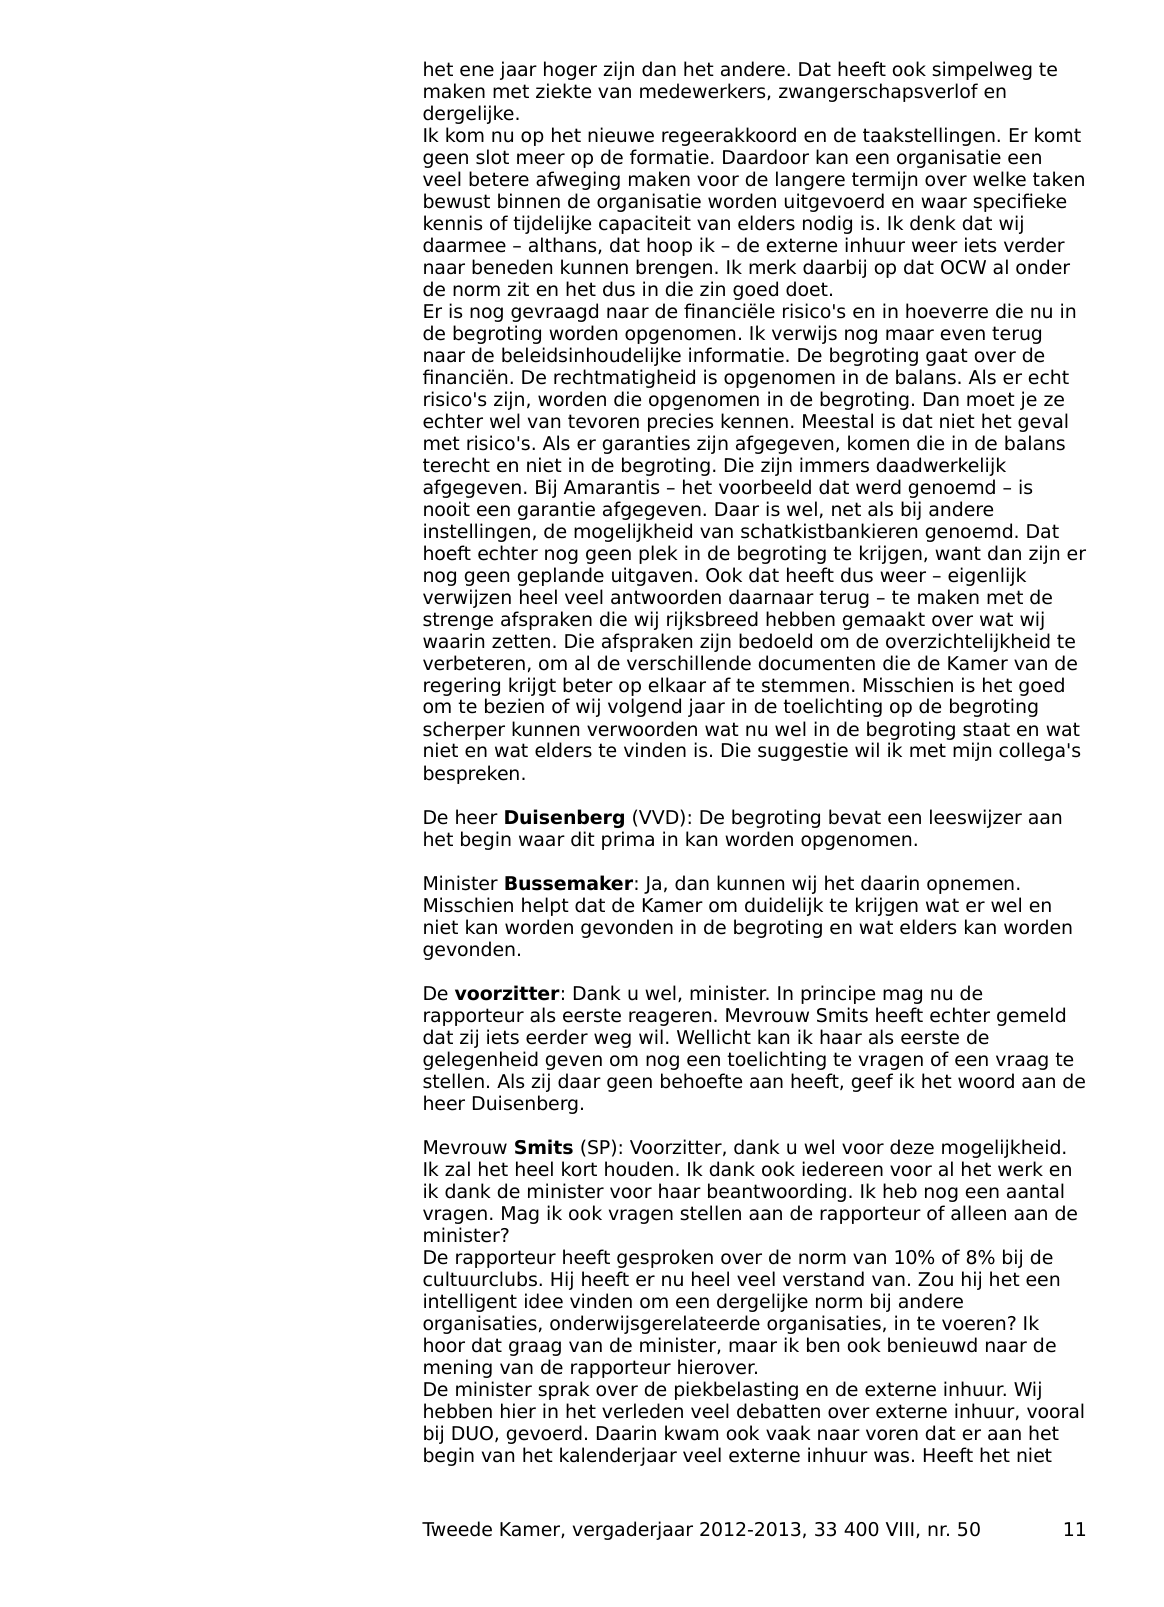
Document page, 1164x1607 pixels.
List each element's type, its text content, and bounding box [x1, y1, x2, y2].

text De voorzitter: Dank u wel, minister. In principe mag nu de rapporteur als eerste reageren. Mevrouw Smits heeft echter gemeld dat zij iets eerder weg wil. Wellicht kan ik haar als eerste de gelegenheid geven om nog een toelichting te vragen of een vraag te stellen. Als zij daar geen behoefte aan heeft, geef ik het woord aan de heer Duisenberg. [422, 983, 1087, 1115]
text Mevrouw Smits (SP): Voorzitter, dank u wel voor deze mogelijkheid. Ik zal het heel kort houden. Ik dank ook iedereen voor al het werk en ik dank de minister voor haar beantwoording. Ik heb nog een aantal vragen. Mag ik ook vragen stellen aan de rapporteur of alleen aan de minister? [422, 1137, 1087, 1247]
text De heer Duisenberg (VVD): De begroting bevat een leeswijzer aan het begin waar dit prima in kan worden opgenomen. [422, 807, 1087, 851]
text Ik kom nu op het nieuwe regeerakkoord en de taakstellingen. Er komt geen slot meer op de formatie. Daardoor kan een organisatie een veel betere afweging maken voor de langere termijn over welke taken bewust binnen de organisatie worden uitgevoerd en waar specifieke kennis of tijdelijke capaciteit van elders nodig is. Ik denk dat wij daarmee – althans, dat hoop ik – de externe inhuur weer iets verder naar beneden kunnen brengen. Ik merk daarbij op dat OCW al onder de norm zit en het dus in die zin goed doet. [422, 125, 1087, 301]
text Minister Bussemaker: Ja, dan kunnen wij het daarin opnemen. Misschien helpt dat de Kamer om duidelijk te krijgen wat er wel en niet kan worden gevonden in de begroting en wat elders kan worden gevonden. [422, 873, 1087, 961]
text De minister sprak over de piekbelasting en de externe inhuur. Wij hebben hier in het verleden veel debatten over externe inhuur, vooral bij DUO, gevoerd. Daarin kwam ook vaak naar voren dat er aan het begin van het kalenderjaar veel externe inhuur was. Heeft het niet [422, 1379, 1087, 1467]
text Er is nog gevraagd naar de financiële risico's en in hoeverre die nu in de begroting worden opgenomen. Ik verwijs nog maar even terug naar de beleidsinhoudelijke informatie. De begroting gaat over de financiën. De rechtmatigheid is opgenomen in de balans. Als er echt risico's zijn, worden die opgenomen in de begroting. Dan moet je ze echter wel van tevoren precies kennen. Meestal is dat niet het geval met risico's. Als er garanties zijn afgegeven, komen die in de balans terecht en niet in de begroting. Die zijn immers daadwerkelijk afgegeven. Bij Amarantis – het voorbeeld dat werd genoemd – is nooit een garantie afgegeven. Daar is wel, net als bij andere instellingen, de mogelijkheid van schatkistbankieren genoemd. Dat hoeft echter nog geen plek in de begroting te krijgen, want dan zijn er nog geen geplande uitgaven. Ook dat heeft dus weer – eigenlijk verwijzen heel veel antwoorden daarnaar terug – te maken met de strenge afspraken die wij rijksbreed hebben gemaakt over wat wij waarin zetten. Die afspraken zijn bedoeld om de overzichtelijkheid te verbeteren, om al de verschillende documenten die de Kamer van de regering krijgt beter op elkaar af te stemmen. Misschien is het goed om te bezien of wij volgend jaar in de toelichting op de begroting scherper kunnen verwoorden wat nu wel in de begroting staat en wat niet en wat elders te vinden is. Die suggestie wil ik met mijn collega's bespreken. [422, 301, 1087, 784]
text De rapporteur heeft gesproken over de norm van 10% of 8% bij de cultuurclubs. Hij heeft er nu heel veel verstand van. Zou hij het een intelligent idee vinden om een dergelijke norm bij andere organisaties, onderwijsgerelateerde organisaties, in te voeren? Ik hoor dat graag van de minister, maar ik ben ook benieuwd naar de mening van de rapporteur hierover. [422, 1247, 1087, 1379]
text het ene jaar hoger zijn dan het andere. Dat heeft ook simpelweg te maken met ziekte van medewerkers, zwangerschapsverlof en dergelijke. [422, 59, 1087, 125]
